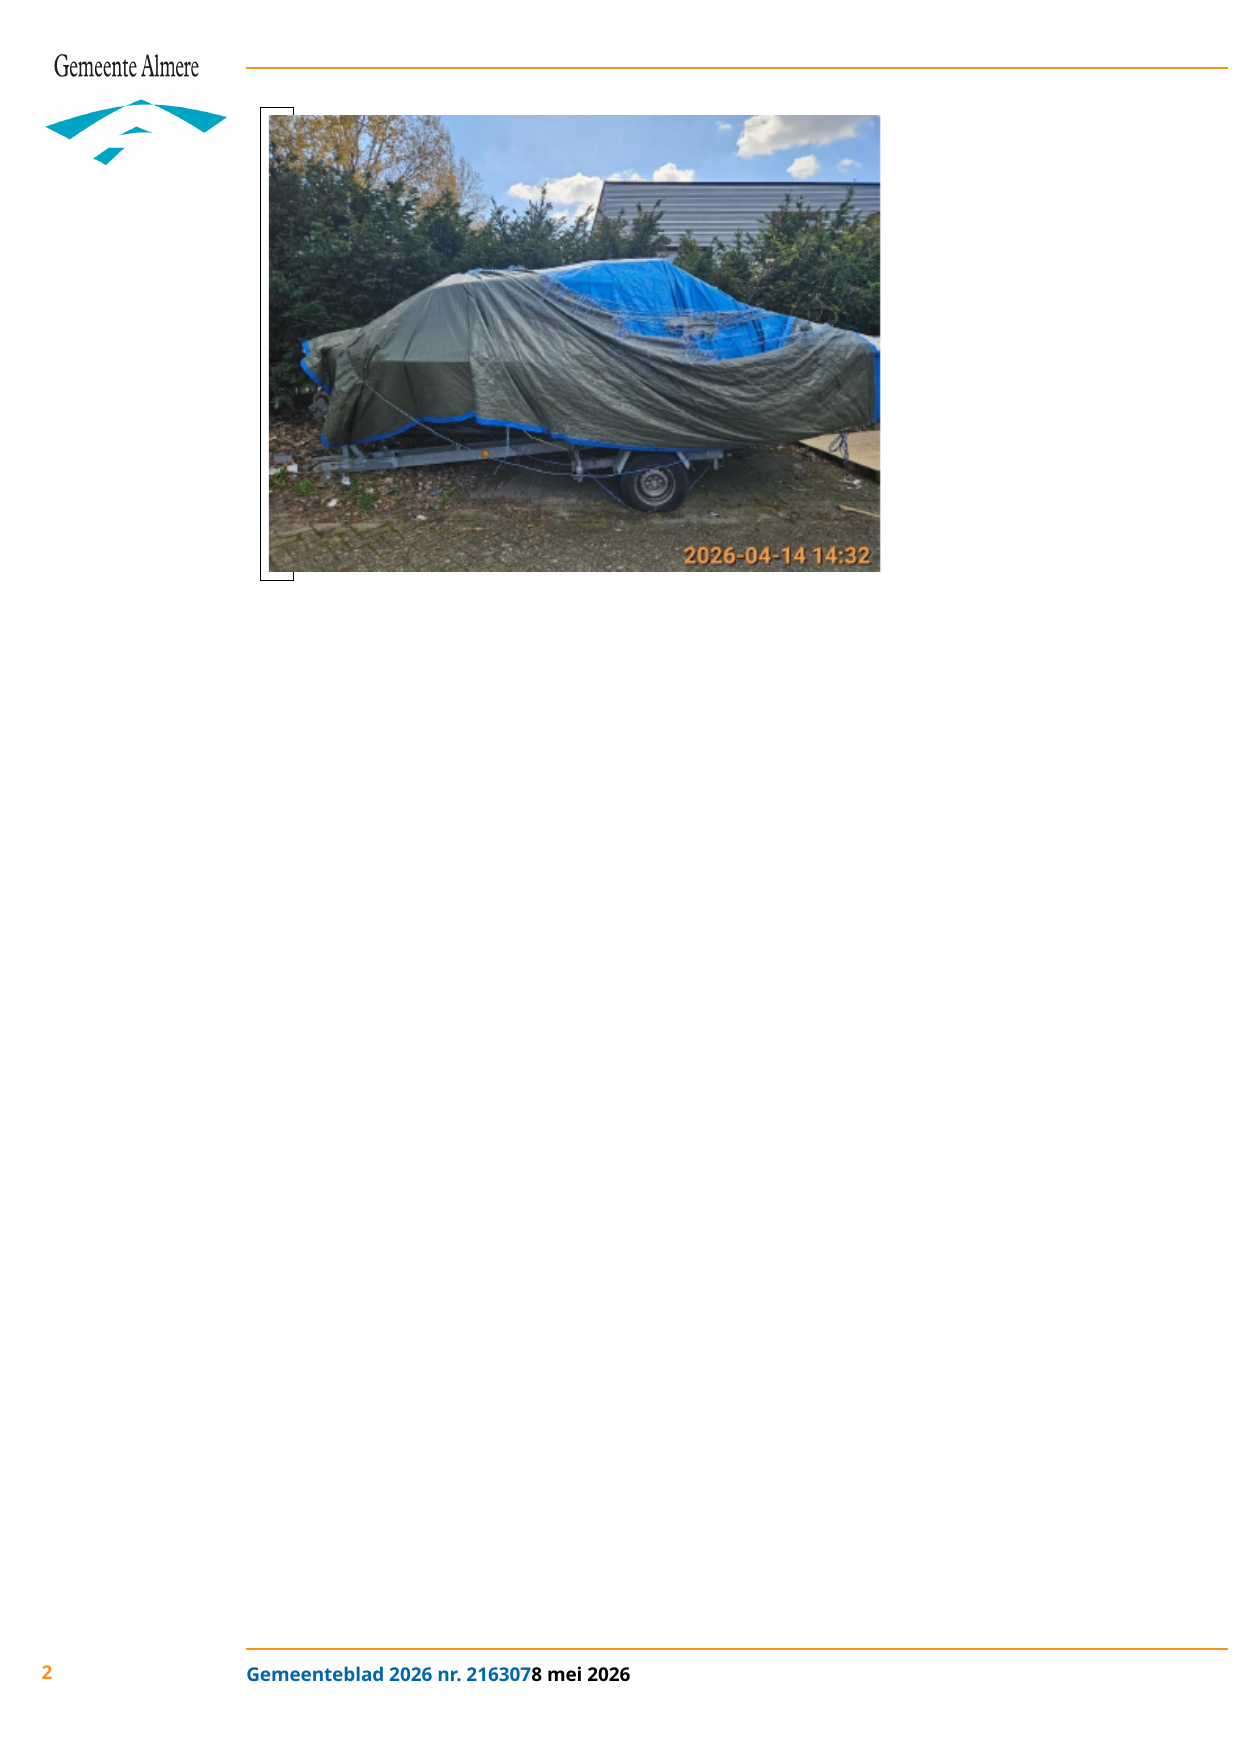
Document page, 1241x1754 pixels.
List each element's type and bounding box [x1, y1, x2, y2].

picture [268, 115, 882, 572]
picture [41, 47, 231, 172]
